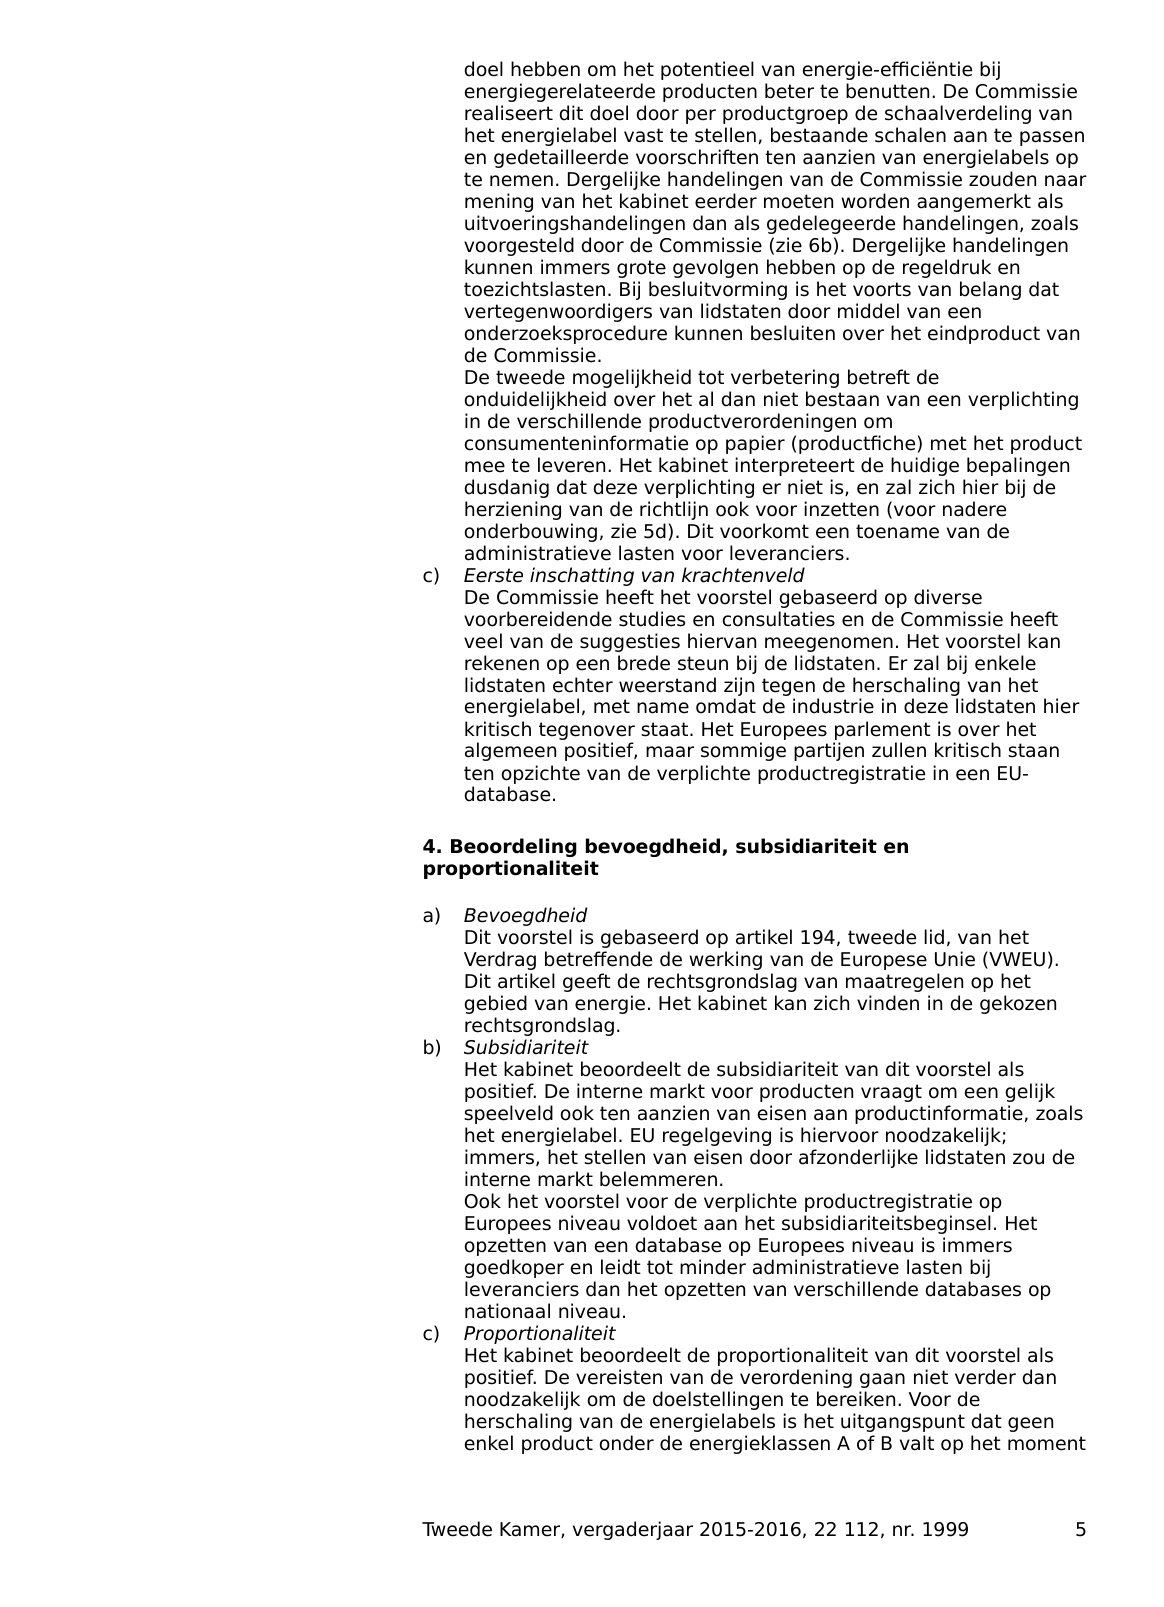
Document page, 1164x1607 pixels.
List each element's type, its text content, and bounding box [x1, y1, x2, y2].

text Dit voorstel is gebaseerd op artikel 194, tweede lid, van het Verdrag betreffende de werking van de Europese Unie (VWEU). Dit artikel geeft de rechtsgrondslag van maatregelen op het gebied van energie. Het kabinet kan zich vinden in de gekozen rechtsgrondslag. [464, 927, 1087, 1037]
text Ook het voorstel voor de verplichte productregistratie op Europees niveau voldoet aan het subsidiariteitsbeginsel. Het opzetten van een database op Europees niveau is immers goedkoper en leidt tot minder administratieve lasten bij leveranciers dan het opzetten van verschillende databases op nationaal niveau. [464, 1191, 1087, 1323]
text a) Bevoegdheid [422, 905, 1087, 927]
text De tweede mogelijkheid tot verbetering betreft de onduidelijkheid over het al dan niet bestaan van een verplichting in de verschillende productverordeningen om consumenteninformatie op papier (productfiche) met het product mee te leveren. Het kabinet interpreteert de huidige bepalingen dusdanig dat deze verplichting er niet is, en zal zich hier bij de herziening van de richtlijn ook voor inzetten (voor nadere onderbouwing, zie 5d). Dit voorkomt een toename van de administratieve lasten voor leveranciers. [464, 367, 1087, 564]
text b) Subsidiariteit [422, 1037, 1087, 1059]
text Het kabinet beoordeelt de proportionaliteit van dit voorstel als positief. De vereisten van de verordening gaan niet verder dan noodzakelijk om de doelstellingen te bereiken. Voor de herschaling van de energielabels is het uitgangspunt dat geen enkel product onder de energieklassen A of B valt op het moment [464, 1345, 1087, 1455]
subtitle 4. Beoordeling bevoegdheid, subsidiariteit en proportionaliteit [422, 836, 1087, 880]
text doel hebben om het potentieel van energie-efficiëntie bij energiegerelateerde producten beter te benutten. De Commissie realiseert dit doel door per productgroep de schaalverdeling van het energielabel vast te stellen, bestaande schalen aan te passen en gedetailleerde voorschriften ten aanzien van energielabels op te nemen. Dergelijke handelingen van de Commissie zouden naar mening van het kabinet eerder moeten worden aangemerkt als uitvoeringshandelingen dan als gedelegeerde handelingen, zoals voorgesteld door de Commissie (zie 6b). Dergelijke handelingen kunnen immers grote gevolgen hebben op de regeldruk en toezichtslasten. Bij besluitvorming is het voorts van belang dat vertegenwoordigers van lidstaten door middel van een onderzoeksprocedure kunnen besluiten over het eindproduct van de Commissie. [464, 59, 1087, 367]
text Het kabinet beoordeelt de subsidiariteit van dit voorstel als positief. De interne markt voor producten vraagt om een gelijk speelveld ook ten aanzien van eisen aan productinformatie, zoals het energielabel. EU regelgeving is hiervoor noodzakelijk; immers, het stellen van eisen door afzonderlijke lidstaten zou de interne markt belemmeren. [464, 1059, 1087, 1191]
text c) Eerste inschatting van krachtenveld [422, 564, 1087, 587]
text De Commissie heeft het voorstel gebaseerd op diverse voorbereidende studies en consultaties en de Commissie heeft veel van de suggesties hiervan meegenomen. Het voorstel kan rekenen op een brede steun bij de lidstaten. Er zal bij enkele lidstaten echter weerstand zijn tegen de herschaling van het energielabel, met name omdat de industrie in deze lidstaten hier kritisch tegenover staat. Het Europees parlement is over het algemeen positief, maar sommige partijen zullen kritisch staan ten opzichte van de verplichte productregistratie in een EU-database. [464, 587, 1087, 806]
text c) Proportionaliteit [422, 1323, 1087, 1345]
